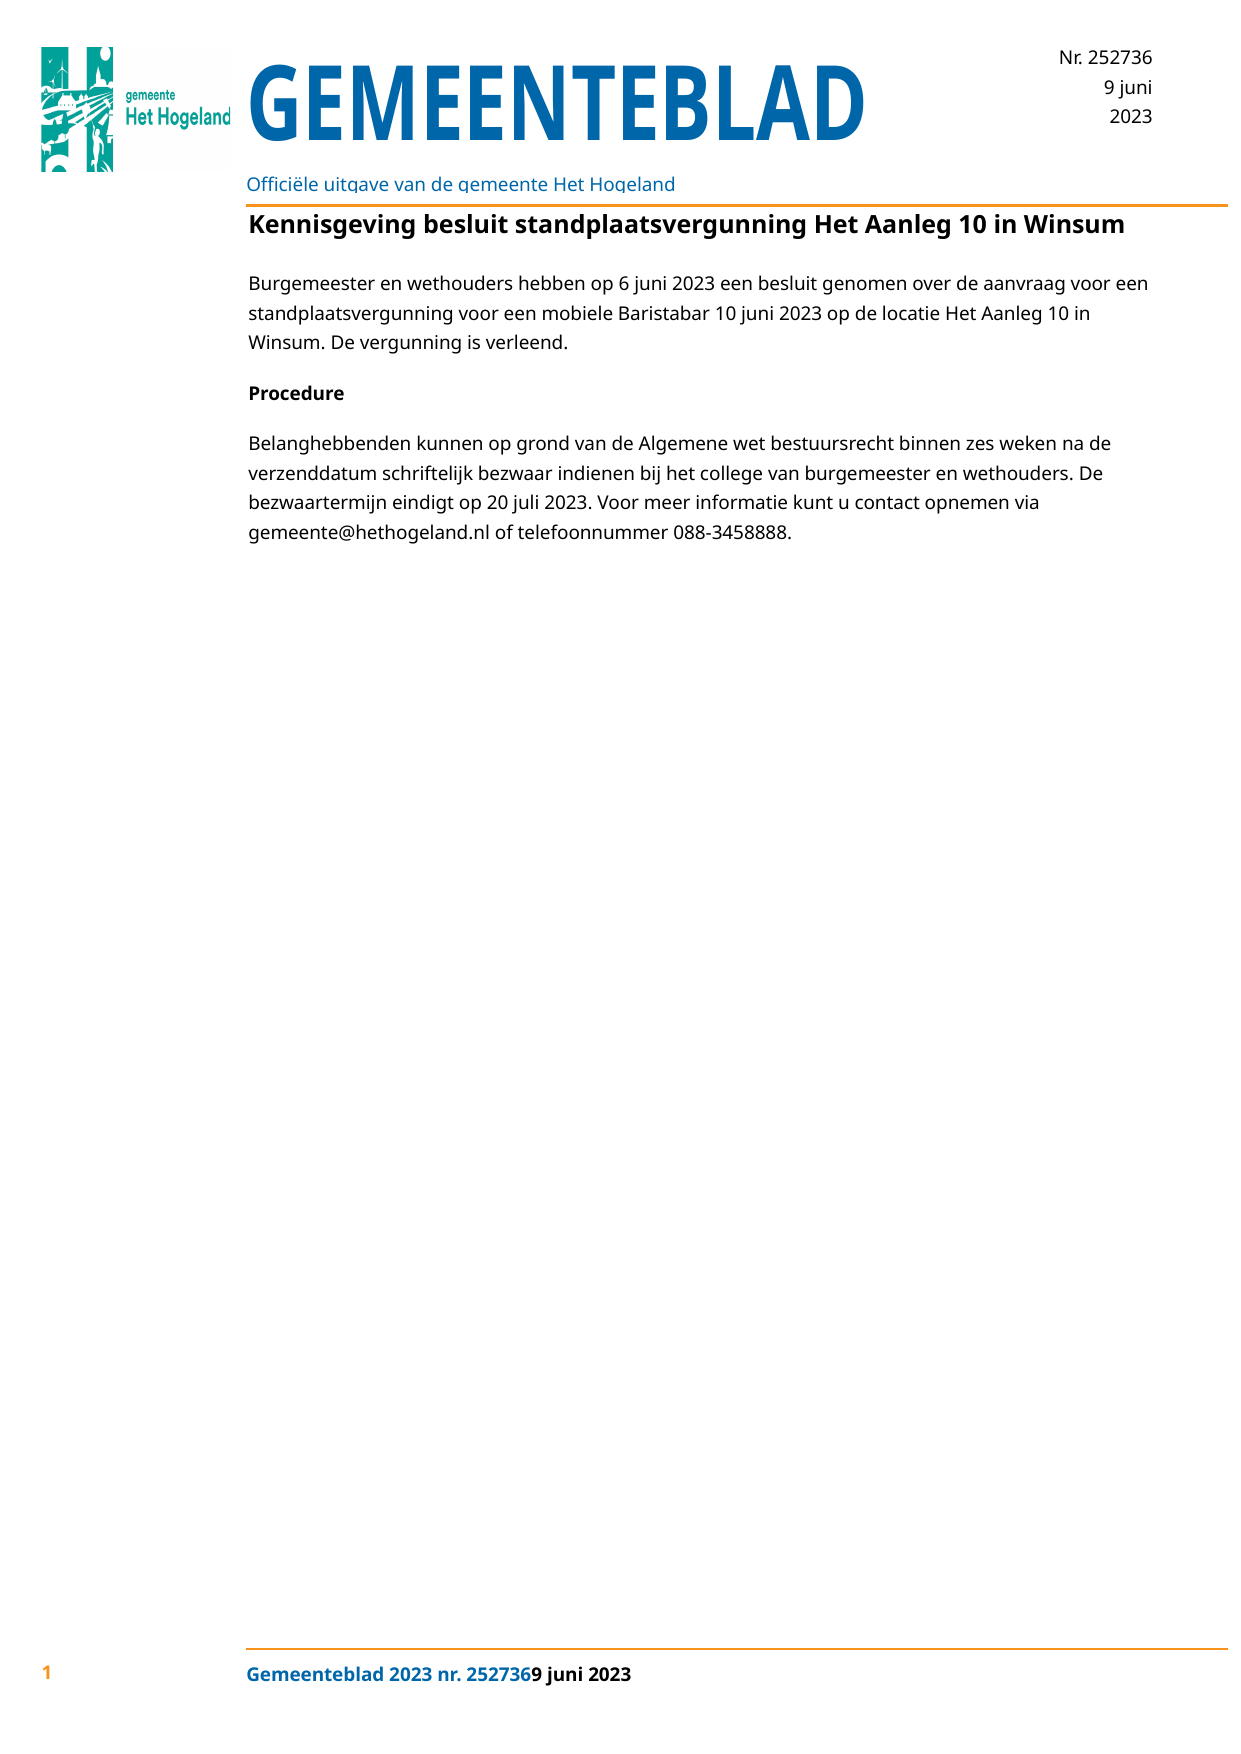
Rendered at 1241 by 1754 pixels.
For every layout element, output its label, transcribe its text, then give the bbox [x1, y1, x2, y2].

text Kennisgeving besluit standplaatsvergunning Het Aanleg 10 in Winsum [248, 207, 1152, 241]
text Belanghebbenden kunnen op grond van de Algemene wet bestuursrecht binnen zes weken na de verzenddatum schriftelijk bezwaar indienen bij het college van burgemeester en wethouders. De bezwaartermijn eindigt op 20 juli 2023. Voor meer informatie kunt u contact opnemen via gemeente@hethogeland.nl of telefoonnummer 088-3458888. [248, 430, 1152, 545]
text Burgemeester en wethouders hebben op 6 juni 2023 een besluit genomen over de aanvraag voor een standplaatsvergunning voor een mobiele Baristabar 10 juni 2023 op de locatie Het Aanleg 10 in Winsum. De vergunning is verleend. [248, 270, 1152, 355]
text Procedure [248, 380, 1152, 406]
picture [41, 47, 231, 172]
